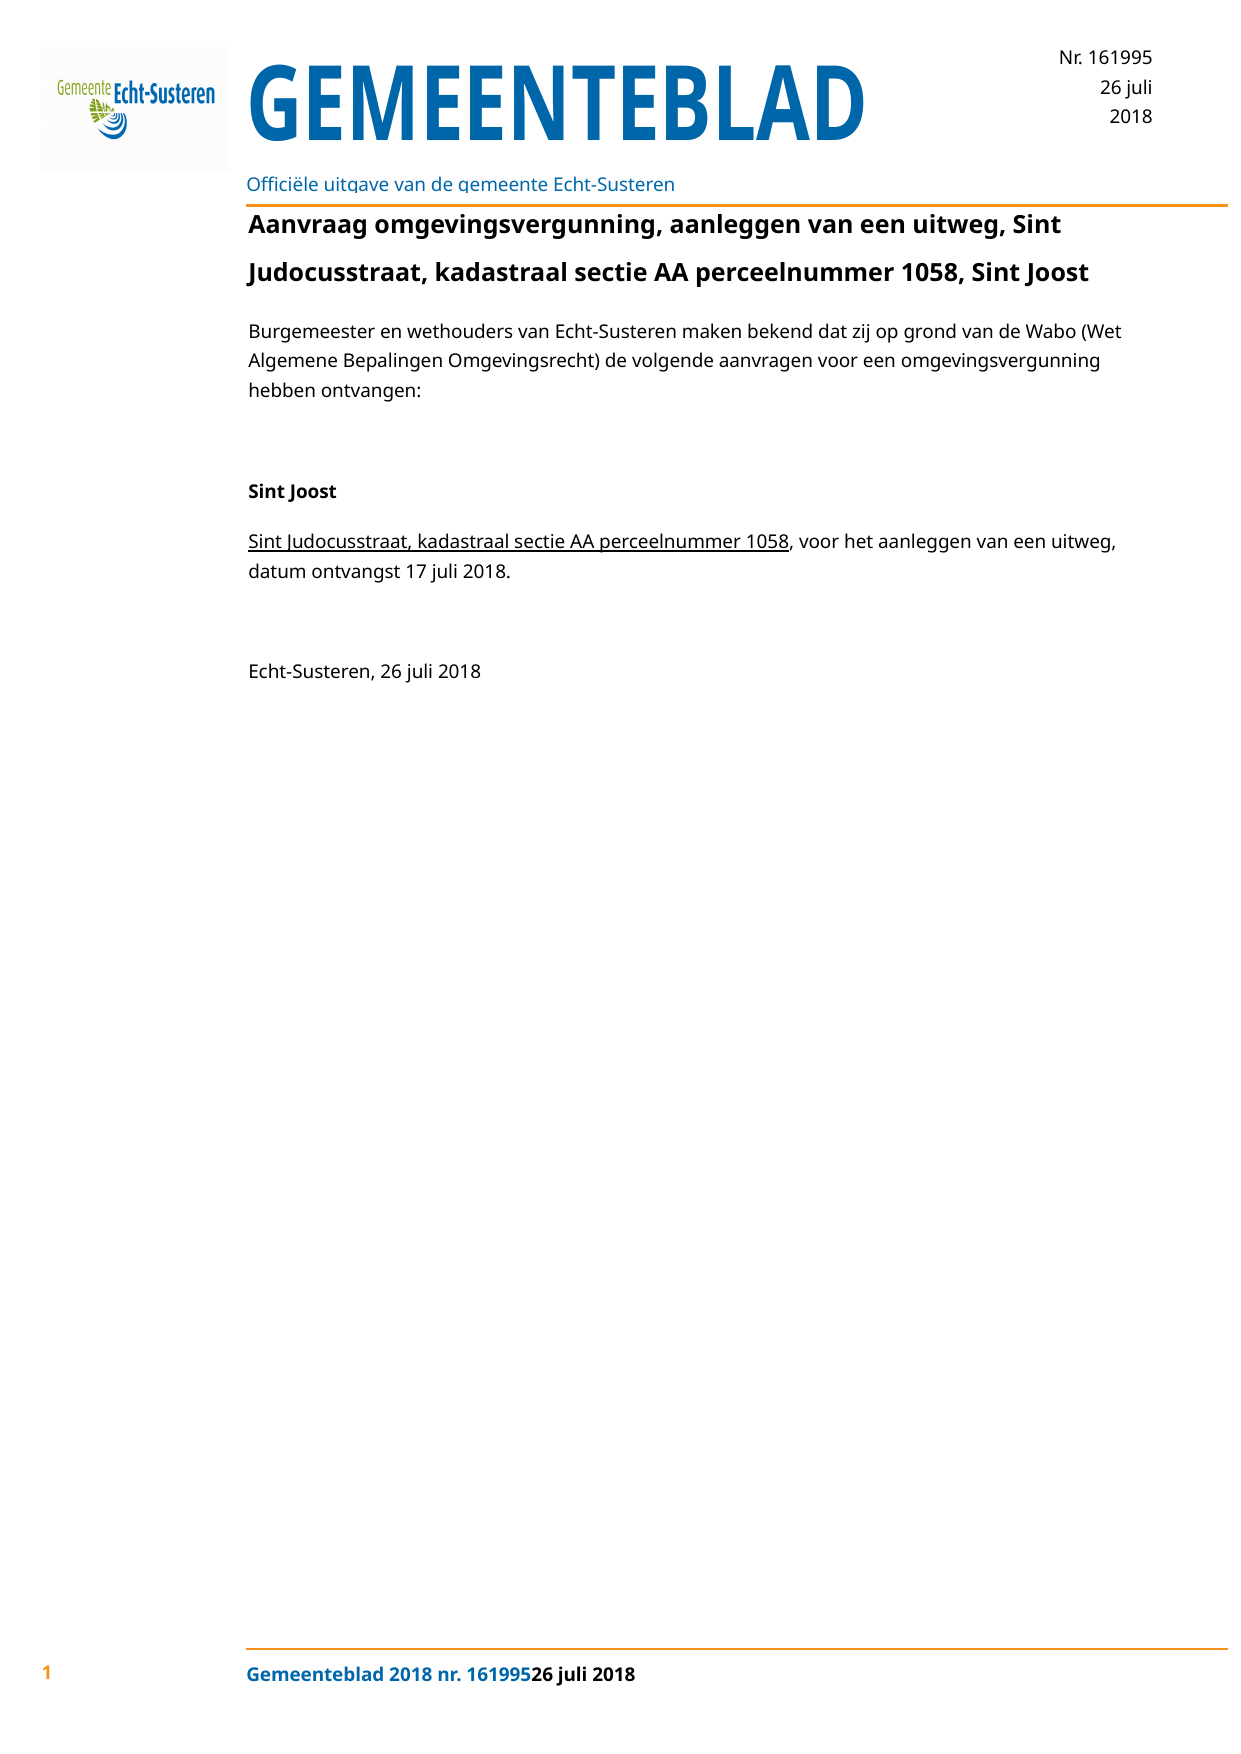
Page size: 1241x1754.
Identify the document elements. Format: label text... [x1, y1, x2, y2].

text Sint Judocusstraat, kadastraal sectie AA perceelnummer 1058, voor het aanleggen van een uitweg, datum ontvangst 17 juli 2018. [248, 528, 1152, 584]
text Aanvraag omgevingsvergunning, aanleggen van een uitweg, Sint Judocusstraat, kadastraal sectie AA perceelnummer 1058, Sint Joost [248, 207, 1152, 288]
text Echt-Susteren, 26 juli 2018 [248, 659, 1152, 684]
text Sint Joost [248, 478, 1152, 504]
picture [41, 47, 231, 172]
text Burgemeester en wethouders van Echt-Susteren maken bekend dat zij op grond van de Wabo (Wet Algemene Bepalingen Omgevingsrecht) de volgende aanvragen voor een omgevingsvergunning hebben ontvangen: [248, 318, 1152, 403]
